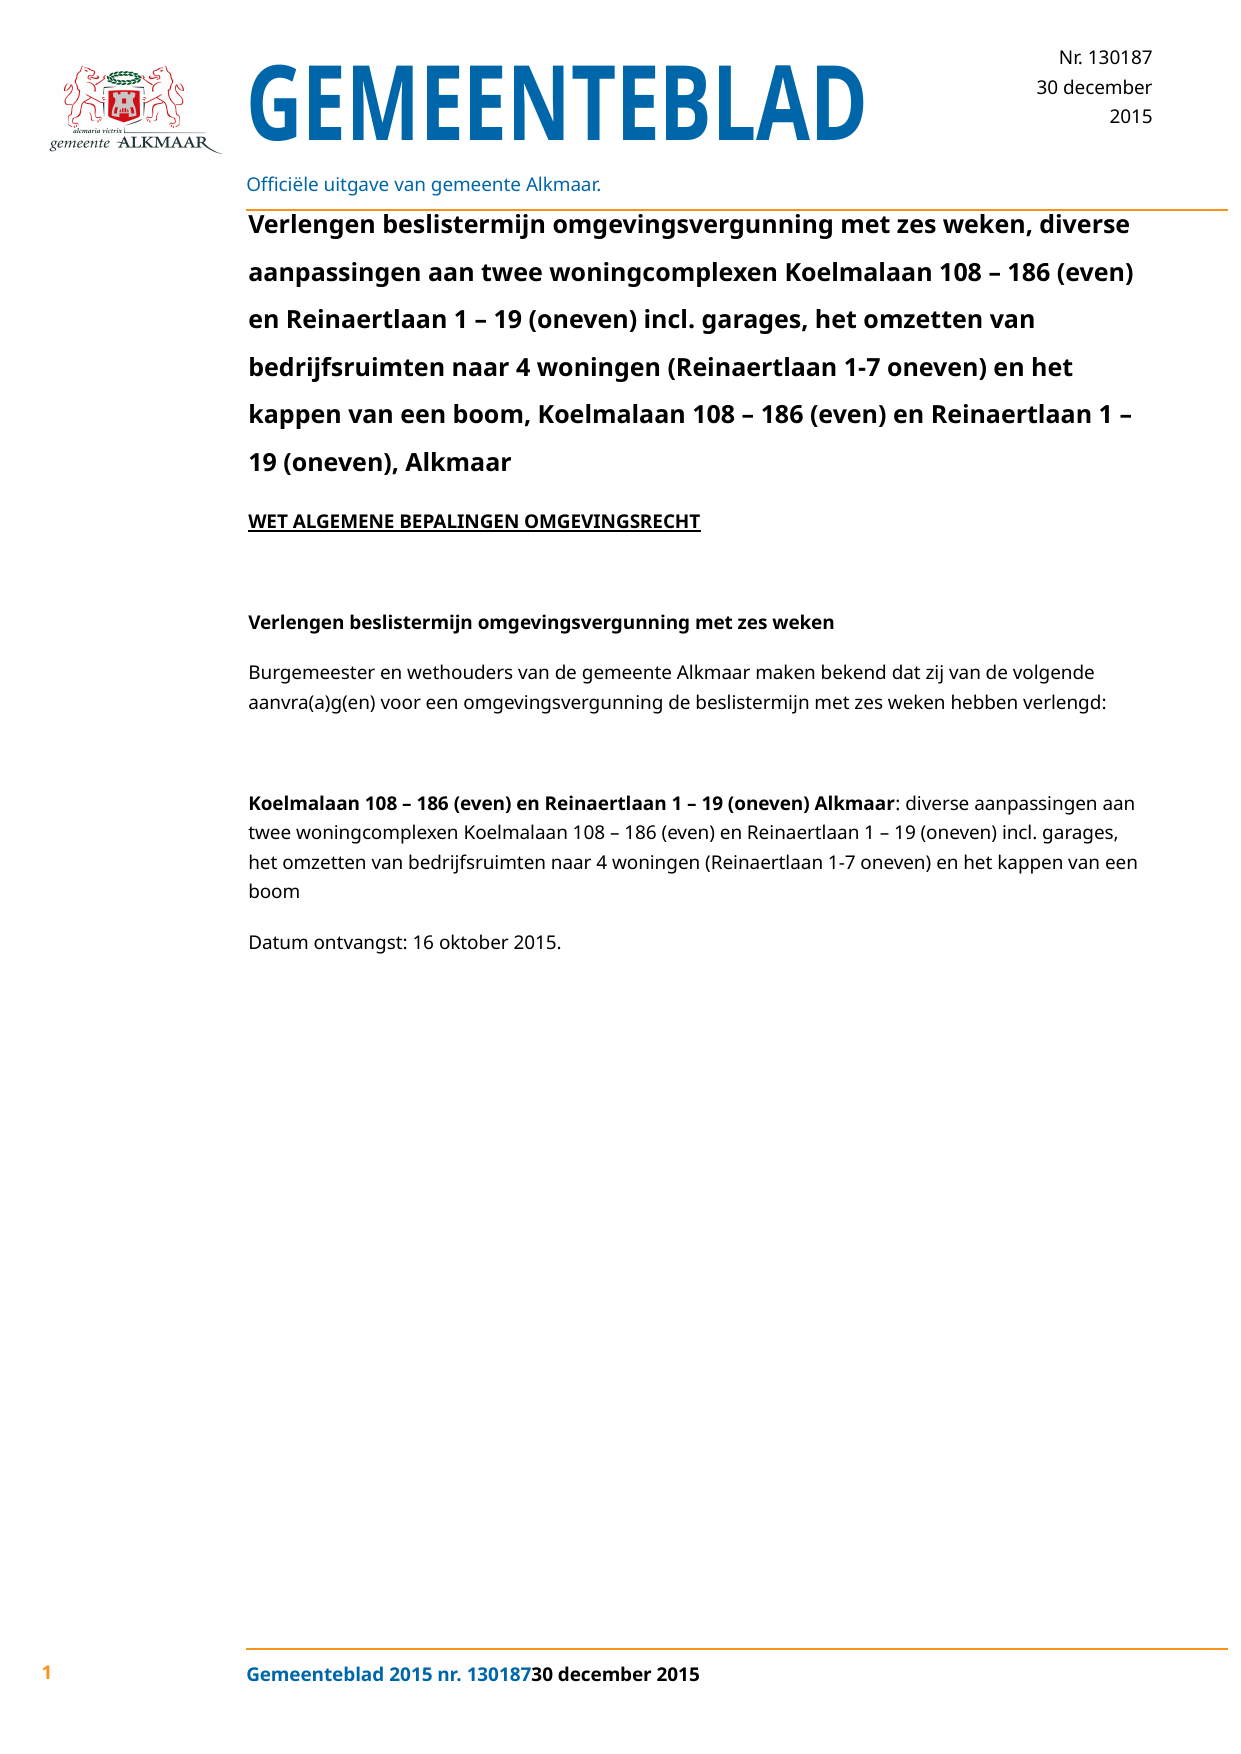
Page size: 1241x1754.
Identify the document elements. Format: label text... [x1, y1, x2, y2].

text Verlengen beslistermijn omgevingsvergunning met zes weken [248, 609, 1152, 635]
text WET ALGEMENE BEPALINGEN OMGEVINGSRECHT [248, 508, 1152, 534]
text Datum ontvangst: 16 oktober 2015. [248, 929, 1152, 955]
text Burgemeester en wethouders van de gemeente Alkmaar maken bekend dat zij van de volgende aanvra(a)g(en) voor een omgevingsvergunning de beslistermijn met zes weken hebben verlengd: [248, 659, 1152, 715]
text Verlengen beslistermijn omgevingsvergunning met zes weken, diverse aanpassingen aan twee woningcomplexen Koelmalaan 108 – 186 (even) en Reinaertlaan 1 – 19 (oneven) incl. garages, het omzetten van bedrijfsruimten naar 4 woningen (Reinaertlaan 1-7 oneven) en het kappen van een boom, Koelmalaan 108 – 186 (even) en Reinaertlaan 1 – 19 (oneven), Alkmaar [248, 211, 1152, 479]
picture [41, 47, 231, 172]
text Koelmalaan 108 – 186 (even) en Reinaertlaan 1 – 19 (oneven) Alkmaar: diverse aanpassingen aan twee woningcomplexen Koelmalaan 108 – 186 (even) en Reinaertlaan 1 – 19 (oneven) incl. garages, het omzetten van bedrijfsruimten naar 4 woningen (Reinaertlaan 1-7 oneven) en het kappen van een boom [248, 790, 1152, 904]
